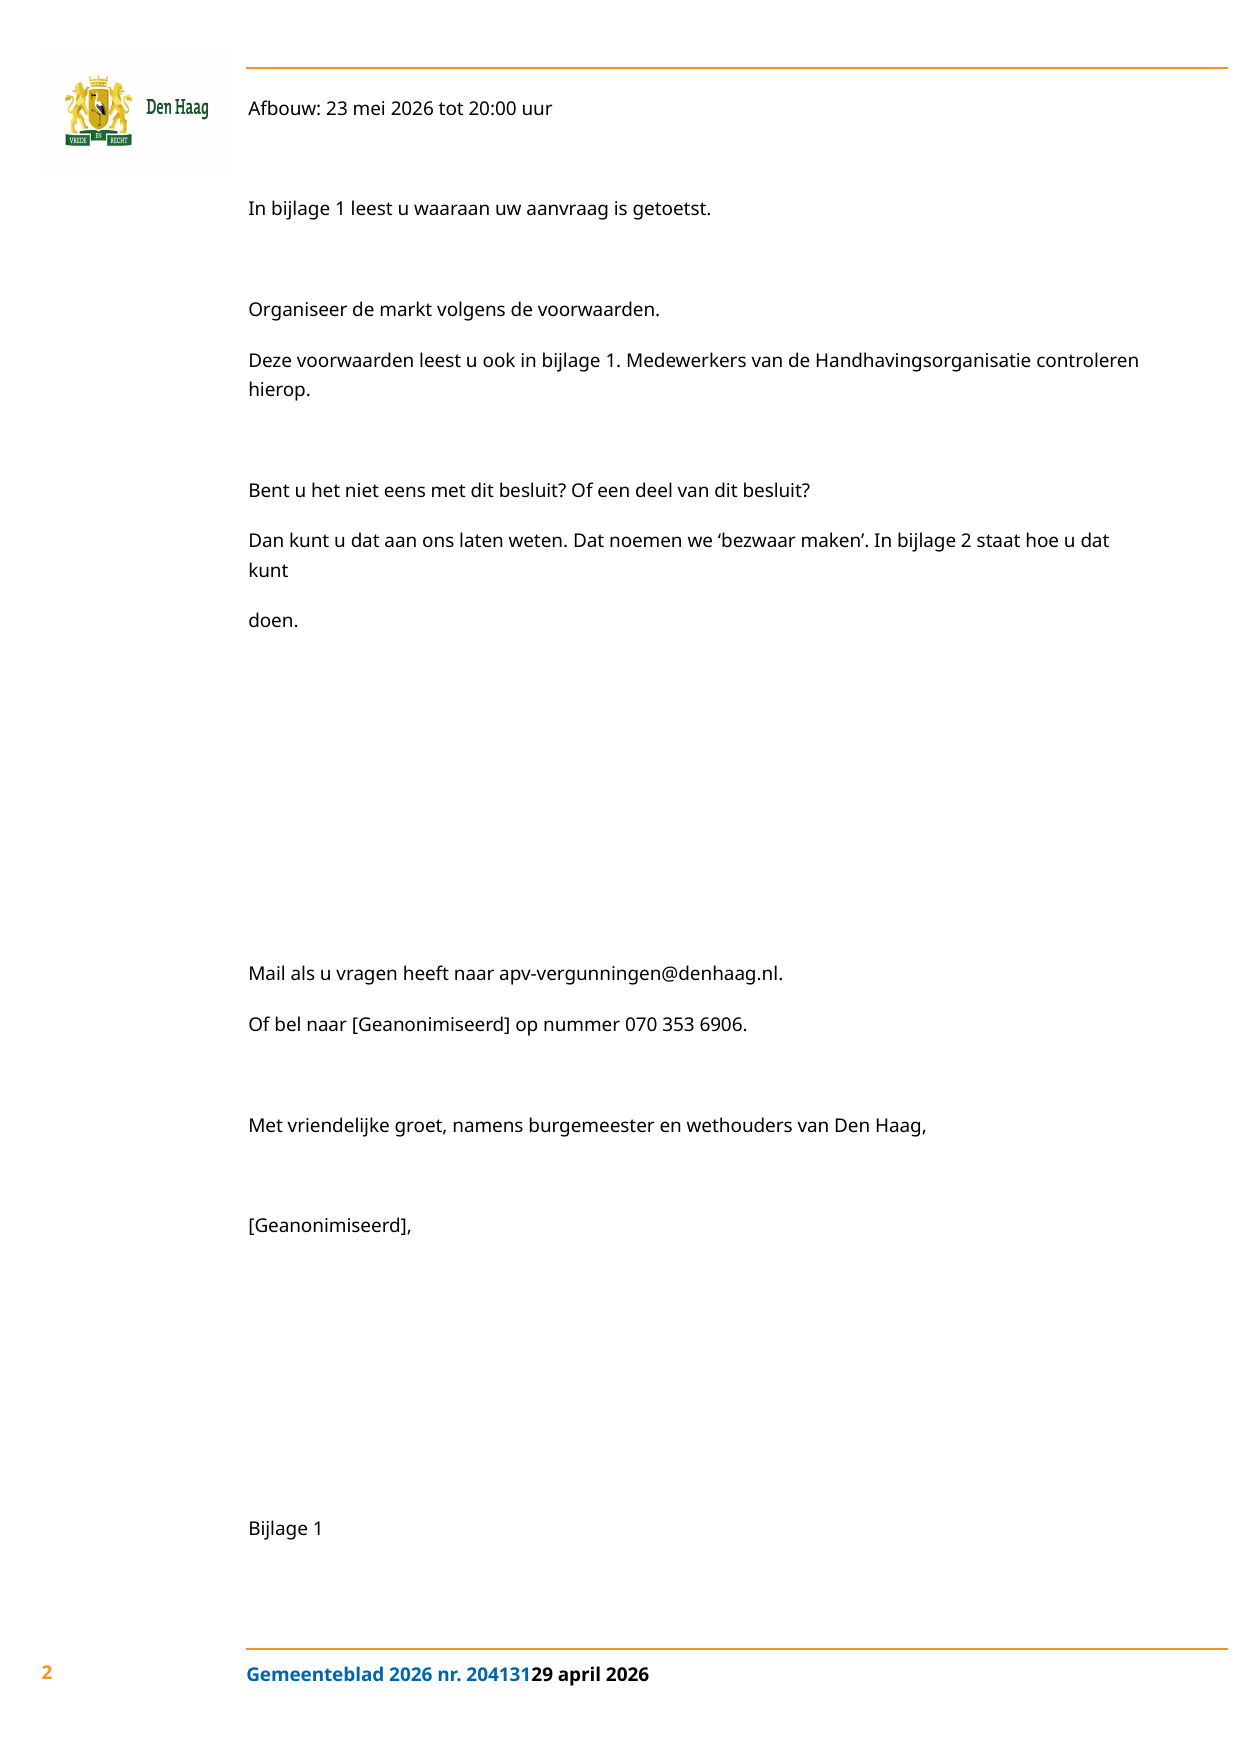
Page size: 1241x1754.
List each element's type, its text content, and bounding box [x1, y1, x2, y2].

text In bijlage 1 leest u waaraan uw aanvraag is getoetst. [248, 196, 1152, 221]
text [Geanonimiseerd], [248, 1213, 1152, 1238]
text Mail als u vragen heeft naar apv-vergunningen@denhaag.nl. [248, 961, 1152, 986]
text Afbouw: 23 mei 2026 tot 20:00 uur [248, 95, 1152, 121]
text Organiseer de markt volgens de voorwaarden. [248, 296, 1152, 322]
text doen. [248, 608, 1152, 633]
text Deze voorwaarden leest u ook in bijlage 1. Medewerkers van de Handhavingsorganisatie controleren hierop. [248, 347, 1152, 402]
text Bent u het niet eens met dit besluit? Of een deel van dit besluit? [248, 477, 1152, 503]
text Of bel naar [Geanonimiseerd] op nummer 070 353 6906. [248, 1011, 1152, 1037]
picture [41, 47, 231, 172]
text Met vriendelijke groet, namens burgemeester en wethouders van Den Haag, [248, 1112, 1152, 1138]
text Dan kunt u dat aan ons laten weten. Dat noemen we ‘bezwaar maken’. In bijlage 2 staat hoe u dat kunt [248, 528, 1152, 583]
text Bijlage 1 [248, 1515, 1152, 1541]
